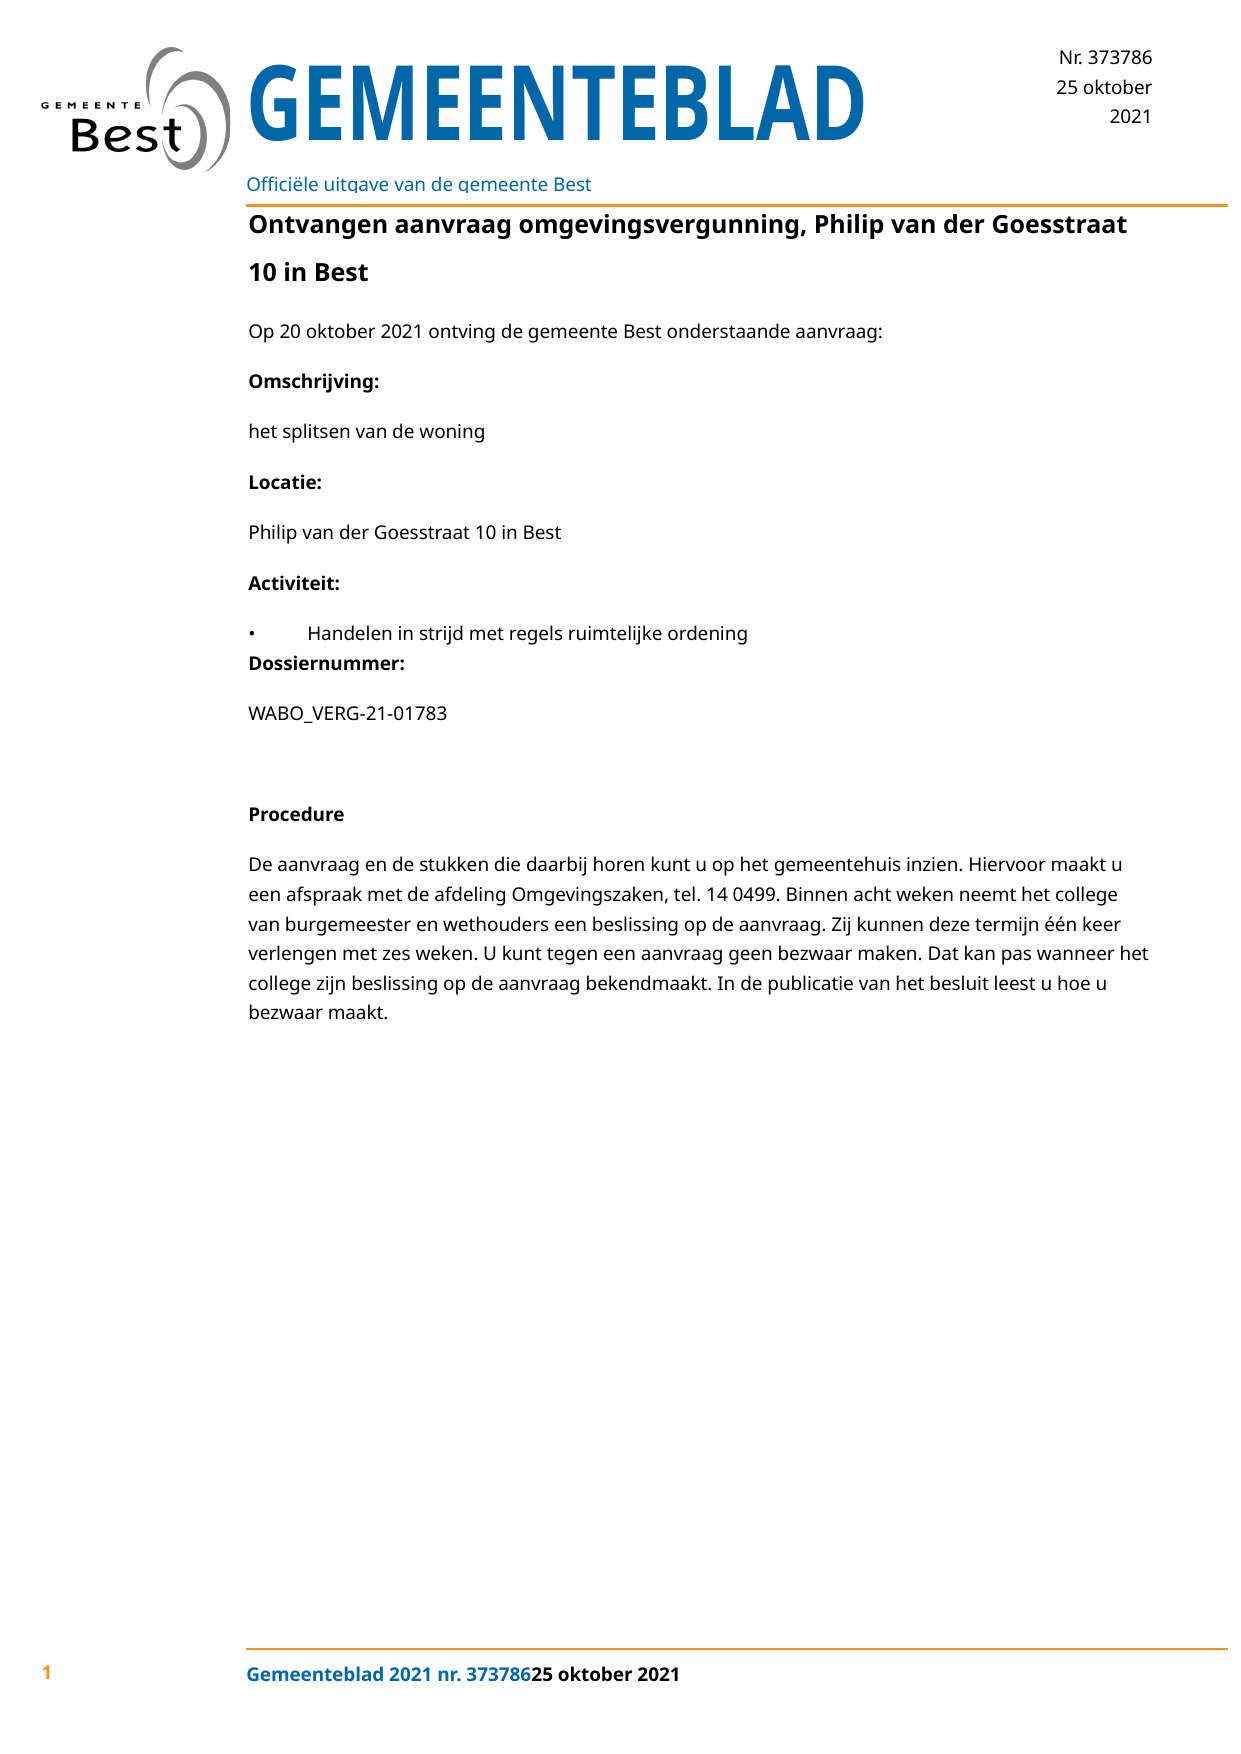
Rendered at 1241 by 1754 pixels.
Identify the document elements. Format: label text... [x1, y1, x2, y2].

list Handelen in strijd met regels ruimtelijke ordening [248, 620, 1152, 646]
picture [41, 47, 231, 172]
text De aanvraag en de stukken die daarbij horen kunt u op het gemeentehuis inzien. Hiervoor maakt u een afspraak met de afdeling Omgevingszaken, tel. 14 0499. Binnen acht weken neemt het college van burgemeester en wethouders een beslissing op de aanvraag. Zij kunnen deze termijn één keer verlengen met zes weken. U kunt tegen een aanvraag geen bezwaar maken. Dat kan pas wanneer het college zijn beslissing op de aanvraag bekendmaakt. In de publicatie van het besluit leest u hoe u bezwaar maakt. [248, 852, 1152, 1025]
text Op 20 oktober 2021 ontving de gemeente Best onderstaande aanvraag: [248, 318, 1152, 344]
text Omschrijving: [248, 368, 1152, 394]
text Ontvangen aanvraag omgevingsvergunning, Philip van der Goesstraat 10 in Best [248, 207, 1152, 288]
text Philip van der Goesstraat 10 in Best [248, 519, 1152, 545]
text Procedure [248, 801, 1152, 827]
text het splitsen van de woning [248, 419, 1152, 444]
text Locatie: [248, 469, 1152, 495]
text Activiteit: [248, 570, 1152, 596]
text WABO_VERG-21-01783 [248, 700, 1152, 726]
text Dossiernummer: [248, 650, 1152, 676]
